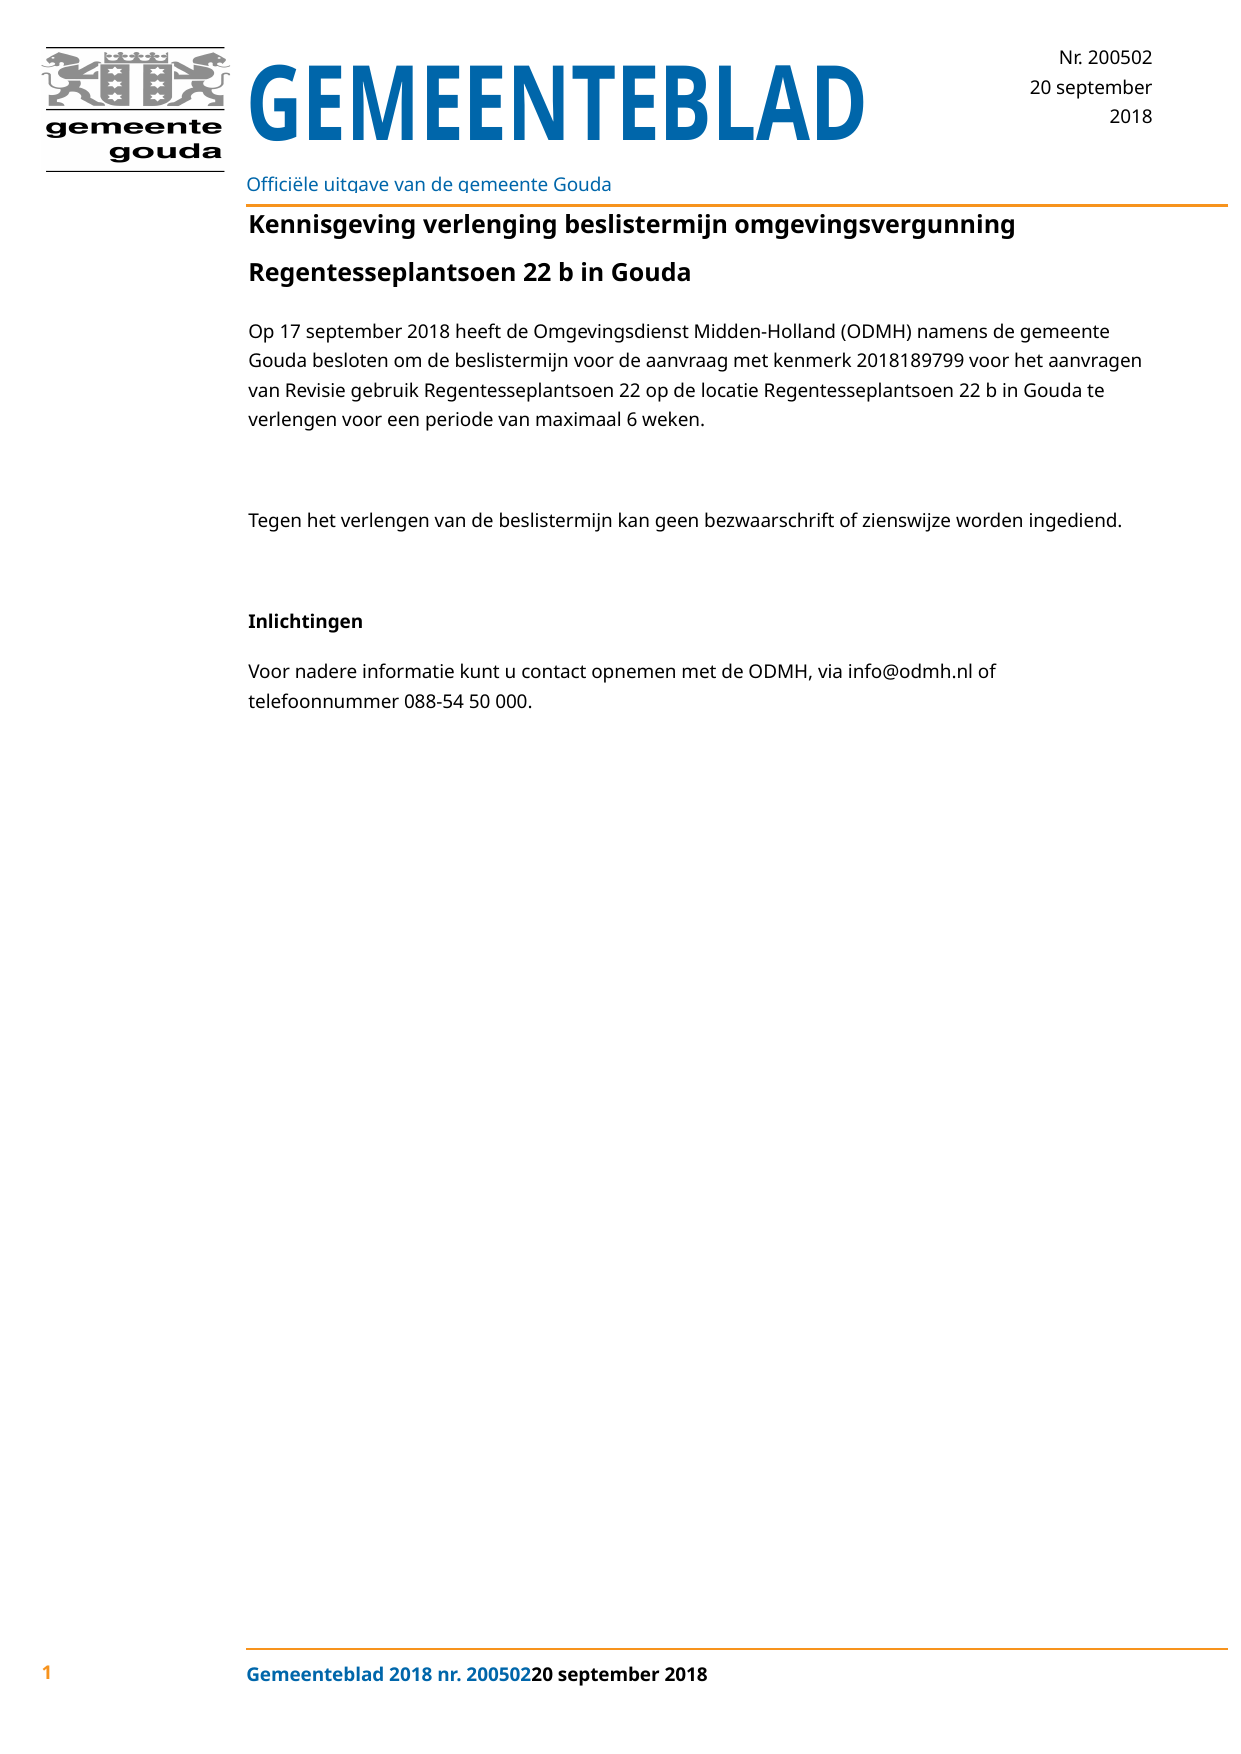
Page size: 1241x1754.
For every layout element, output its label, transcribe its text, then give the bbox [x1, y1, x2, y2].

text Kennisgeving verlenging beslistermijn omgevingsvergunning Regentesseplantsoen 22 b in Gouda [248, 207, 1152, 288]
picture [41, 47, 231, 172]
text Voor nadere informatie kunt u contact opnemen met de ODMH, via info@odmh.nl of telefoonnummer 088-54 50 000. [248, 659, 1152, 714]
text Inlichtingen [248, 608, 1152, 634]
text Tegen het verlengen van de beslistermijn kan geen bezwaarschrift of zienswijze worden ingediend. [248, 507, 1152, 533]
text Op 17 september 2018 heeft de Omgevingsdienst Midden-Holland (ODMH) namens de gemeente Gouda besloten om de beslistermijn voor de aanvraag met kenmerk 2018189799 voor het aanvragen van Revisie gebruik Regentesseplantsoen 22 op de locatie Regentesseplantsoen 22 b in Gouda te verlengen voor een periode van maximaal 6 weken. [248, 318, 1152, 432]
